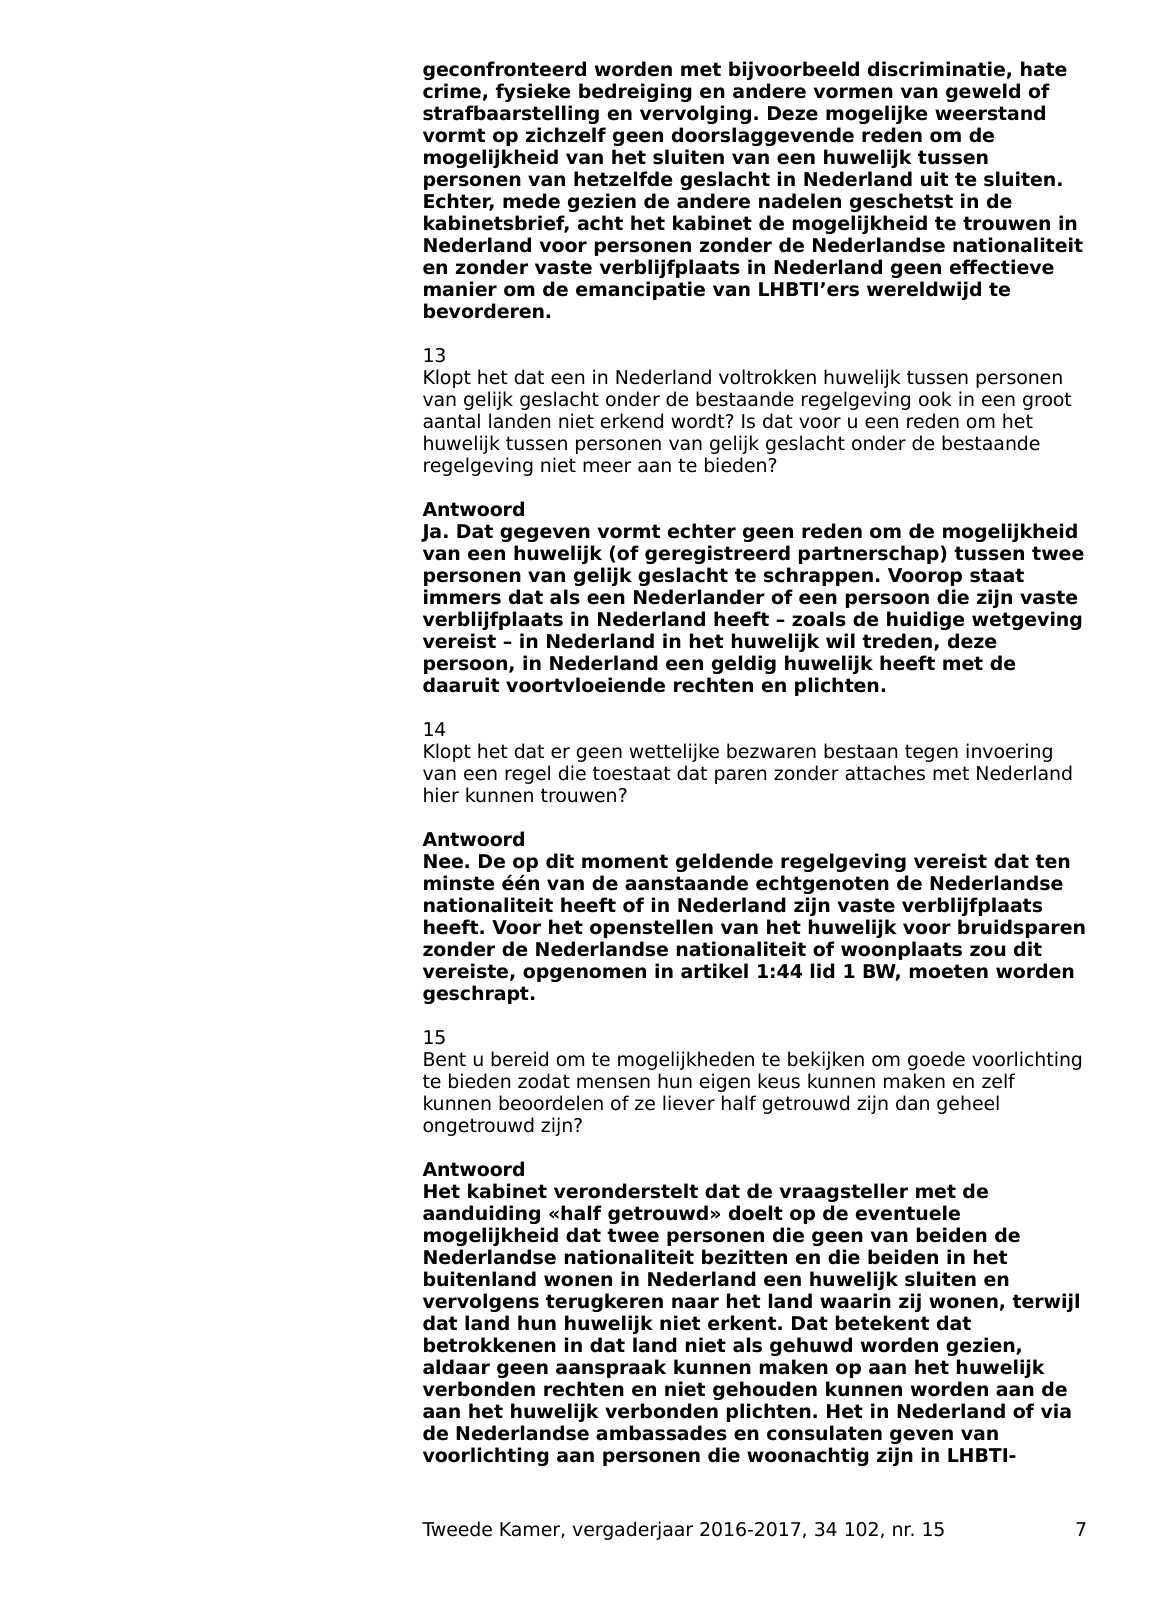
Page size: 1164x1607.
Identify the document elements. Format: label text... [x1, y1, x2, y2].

text geconfronteerd worden met bijvoorbeeld discriminatie, hate crime, fysieke bedreiging en andere vormen van geweld of strafbaarstelling en vervolging. Deze mogelijke weerstand vormt op zichzelf geen doorslaggevende reden om de mogelijkheid van het sluiten van een huwelijk tussen personen van hetzelfde geslacht in Nederland uit te sluiten. Echter, mede gezien de andere nadelen geschetst in de kabinetsbrief, acht het kabinet de mogelijkheid te trouwen in Nederland voor personen zonder de Nederlandse nationaliteit en zonder vaste verblijfplaats in Nederland geen effectieve manier om de emancipatie van LHBTI’ers wereldwijd te bevorderen. [422, 59, 1087, 323]
text Ja. Dat gegeven vormt echter geen reden om de mogelijkheid van een huwelijk (of geregistreerd partnerschap) tussen twee personen van gelijk geslacht te schrappen. Voorop staat immers dat als een Nederlander of een persoon die zijn vaste verblijfplaats in Nederland heeft – zoals de huidige wetgeving vereist – in Nederland in het huwelijk wil treden, deze persoon, in Nederland een geldig huwelijk heeft met de daaruit voortvloeiende rechten en plichten. [422, 521, 1087, 697]
text 13 [422, 345, 1087, 367]
text Antwoord [422, 1159, 1087, 1181]
text Klopt het dat een in Nederland voltrokken huwelijk tussen personen van gelijk geslacht onder de bestaande regelgeving ook in een groot aantal landen niet erkend wordt? Is dat voor u een reden om het huwelijk tussen personen van gelijk geslacht onder de bestaande regelgeving niet meer aan te bieden? [422, 367, 1087, 477]
text 14 [422, 719, 1087, 741]
text Klopt het dat er geen wettelijke bezwaren bestaan tegen invoering van een regel die toestaat dat paren zonder attaches met Nederland hier kunnen trouwen? [422, 741, 1087, 807]
text Antwoord [422, 499, 1087, 521]
text Nee. De op dit moment geldende regelgeving vereist dat ten minste één van de aanstaande echtgenoten de Nederlandse nationaliteit heeft of in Nederland zijn vaste verblijfplaats heeft. Voor het openstellen van het huwelijk voor bruidsparen zonder de Nederlandse nationaliteit of woonplaats zou dit vereiste, opgenomen in artikel 1:44 lid 1 BW, moeten worden geschrapt. [422, 851, 1087, 1005]
text Het kabinet veronderstelt dat de vraagsteller met de aanduiding «half getrouwd» doelt op de eventuele mogelijkheid dat twee personen die geen van beiden de Nederlandse nationaliteit bezitten en die beiden in het buitenland wonen in Nederland een huwelijk sluiten en vervolgens terugkeren naar het land waarin zij wonen, terwijl dat land hun huwelijk niet erkent. Dat betekent dat betrokkenen in dat land niet als gehuwd worden gezien, aldaar geen aanspraak kunnen maken op aan het huwelijk verbonden rechten en niet gehouden kunnen worden aan de aan het huwelijk verbonden plichten. Het in Nederland of via de Nederlandse ambassades en consulaten geven van voorlichting aan personen die woonachtig zijn in LHBTI- [422, 1181, 1087, 1467]
text 15 [422, 1027, 1087, 1049]
text Antwoord [422, 829, 1087, 851]
text Bent u bereid om te mogelijkheden te bekijken om goede voorlichting te bieden zodat mensen hun eigen keus kunnen maken en zelf kunnen beoordelen of ze liever half getrouwd zijn dan geheel ongetrouwd zijn? [422, 1049, 1087, 1137]
